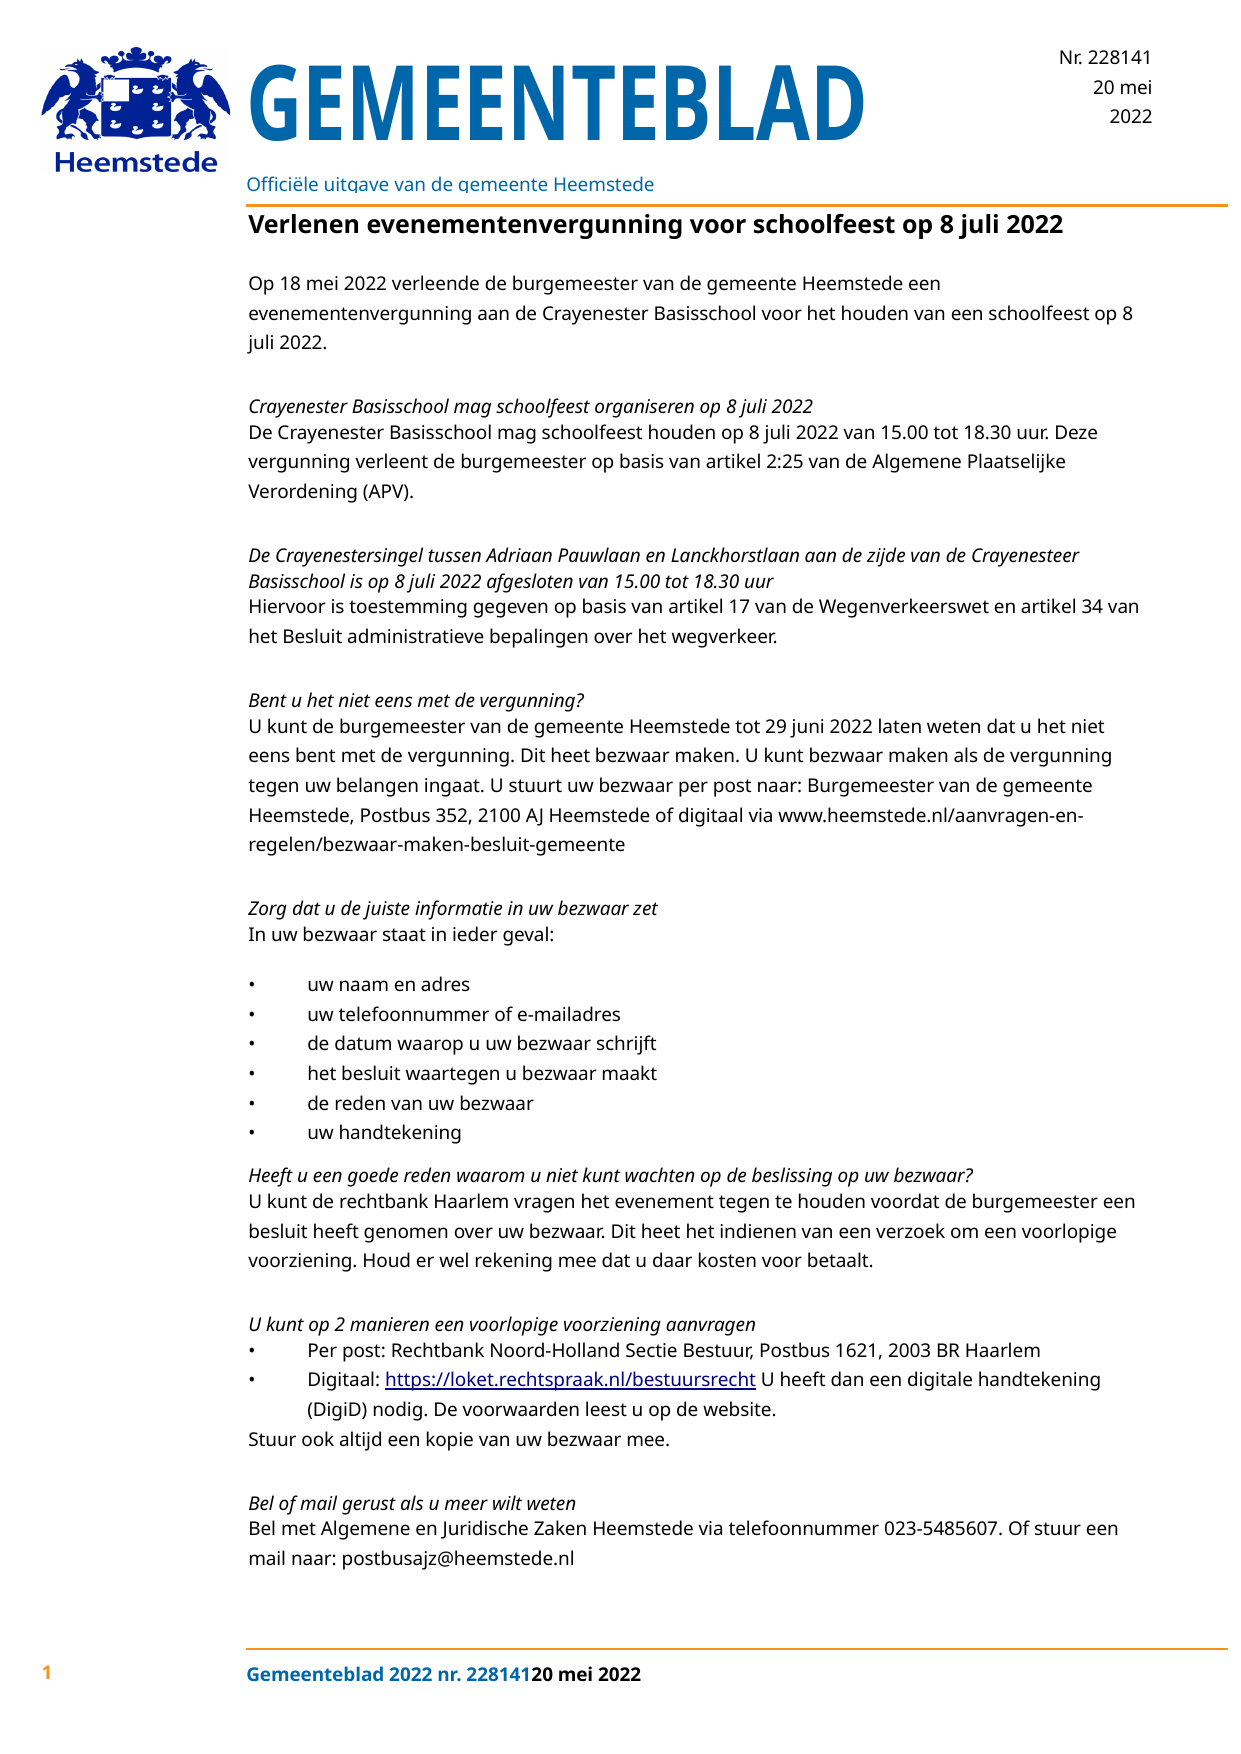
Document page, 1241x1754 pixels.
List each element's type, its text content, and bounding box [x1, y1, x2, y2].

text Op 18 mei 2022 verleende de burgemeester van de gemeente Heemstede een evenementenvergunning aan de Crayenester Basisschool voor het houden van een schoolfeest op 8 juli 2022. [248, 270, 1152, 355]
list uw handtekening [248, 1119, 1152, 1145]
list Per post: Rechtbank Noord-Holland Sectie Bestuur, Postbus 1621, 2003 BR Haarlem [248, 1337, 1152, 1363]
text U kunt op 2 manieren een voorlopige voorziening aanvragen [248, 1311, 1152, 1337]
picture [41, 47, 231, 172]
list uw telefoonnummer of e-mailadres [248, 1001, 1152, 1027]
text Bel of mail gerust als u meer wilt weten [248, 1490, 1152, 1516]
text Stuur ook altijd een kopie van uw bezwaar mee. [248, 1426, 1152, 1452]
text Heeft u een goede reden waarom u niet kunt wachten op de beslissing op uw bezwaar? [248, 1162, 1152, 1188]
text Bel met Algemene en Juridische Zaken Heemstede via telefoonnummer 023-5485607. Of stuur een mail naar: postbusajz@heemstede.nl [248, 1516, 1152, 1571]
text Zorg dat u de juiste informatie in uw bezwaar zet [248, 895, 1152, 921]
text U kunt de rechtbank Haarlem vragen het evenement tegen te houden voordat de burgemeester een besluit heeft genomen over uw bezwaar. Dit heet het indienen van een verzoek om een voorlopige voorziening. Houd er wel rekening mee dat u daar kosten voor betaalt. [248, 1188, 1152, 1273]
text Bent u het niet eens met de vergunning? [248, 687, 1152, 713]
text Hiervoor is toestemming gegeven op basis van artikel 17 van de Wegenverkeerswet en artikel 34 van het Besluit administratieve bepalingen over het wegverkeer. [248, 594, 1152, 649]
list het besluit waartegen u bezwaar maakt [248, 1060, 1152, 1086]
list de reden van uw bezwaar [248, 1090, 1152, 1116]
list Digitaal: https://loket.rechtspraak.nl/bestuursrecht U heeft dan een digitale handtekening (DigiD) nodig. De voorwaarden leest u op de website. [248, 1367, 1152, 1422]
text In uw bezwaar staat in ieder geval: [248, 921, 1152, 947]
text U kunt de burgemeester van de gemeente Heemstede tot 29 juni 2022 laten weten dat u het niet eens bent met de vergunning. Dit heet bezwaar maken. U kunt bezwaar maken als de vergunning tegen uw belangen ingaat. U stuurt uw bezwaar per post naar: Burgemeester van de gemeente Heemstede, Postbus 352, 2100 AJ Heemstede of digitaal via www.heemstede.nl/aanvragen-en-regelen/bezwaar-maken-besluit-gemeente [248, 713, 1152, 857]
list de datum waarop u uw bezwaar schrijft [248, 1031, 1152, 1056]
text Crayenester Basisschool mag schoolfeest organiseren op 8 juli 2022 [248, 393, 1152, 419]
text De Crayenester Basisschool mag schoolfeest houden op 8 juli 2022 van 15.00 tot 18.30 uur. Deze vergunning verleent de burgemeester op basis van artikel 2:25 van de Algemene Plaatselijke Verordening (APV). [248, 419, 1152, 504]
text Verlenen evenementenvergunning voor schoolfeest op 8 juli 2022 [248, 207, 1152, 241]
list uw naam en adres [248, 971, 1152, 997]
text De Crayenestersingel tussen Adriaan Pauwlaan en Lanckhorstlaan aan de zijde van de Crayenesteer Basisschool is op 8 juli 2022 afgesloten van 15.00 tot 18.30 uur [248, 542, 1152, 594]
